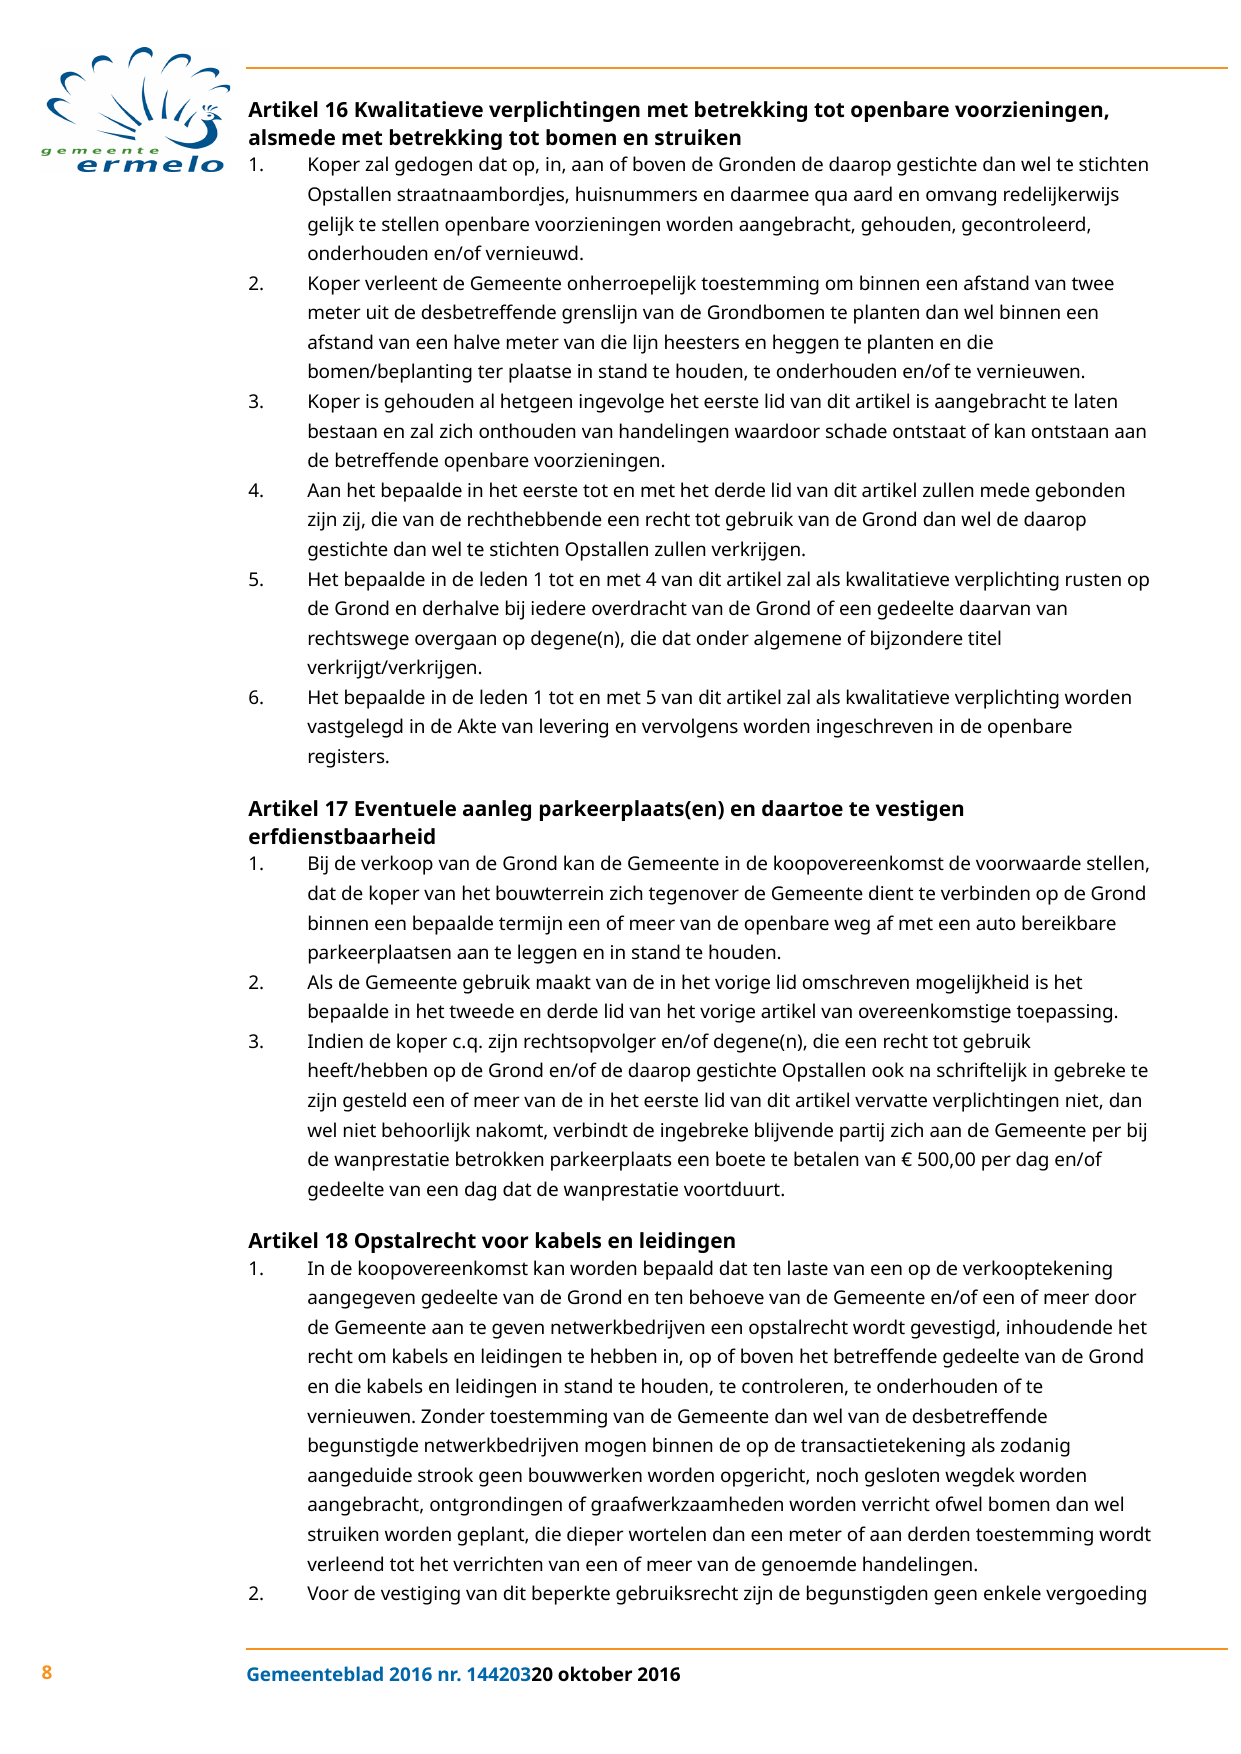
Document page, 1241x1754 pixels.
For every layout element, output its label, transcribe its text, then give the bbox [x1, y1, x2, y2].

list Bij de verkoop van de Grond kan de Gemeente in de koopovereenkomst de voorwaarde stellen, dat de koper van het bouwterrein zich tegenover de Gemeente dient te verbinden op de Grond binnen een bepaalde termijn een of meer van de openbare weg af met een auto bereikbare parkeerplaatsen aan te leggen en in stand te houden. [248, 851, 1152, 965]
list Als de Gemeente gebruik maakt van de in het vorige lid omschreven mogelijkheid is het bepaalde in het tweede en derde lid van het vorige artikel van overeenkomstige toepassing. [248, 969, 1152, 1024]
text Artikel 16 Kwalitatieve verplichtingen met betrekking tot openbare voorzieningen, alsmede met betrekking tot bomen en struiken [248, 95, 1152, 152]
picture [41, 47, 231, 172]
text Artikel 18 Opstalrecht voor kabels en leidingen [248, 1226, 1152, 1255]
text Artikel 17 Eventuele aanleg parkeerplaats(en) en daartoe te vestigen erfdienstbaarheid [248, 794, 1152, 851]
list Het bepaalde in de leden 1 tot en met 4 van dit artikel zal als kwalitatieve verplichting rusten op de Grond en derhalve bij iedere overdracht van de Grond of een gedeelte daarvan van rechtswege overgaan op degene(n), die dat onder algemene of bijzondere titel verkrijgt/verkrijgen. [248, 566, 1152, 680]
list Koper verleent de Gemeente onherroepelijk toestemming om binnen een afstand van twee meter uit de desbetreffende grenslijn van de Grondbomen te planten dan wel binnen een afstand van een halve meter van die lijn heesters en heggen te planten en die bomen/beplanting ter plaatse in stand te houden, te onderhouden en/of te vernieuwen. [248, 270, 1152, 384]
list In de koopovereenkomst kan worden bepaald dat ten laste van een op de verkooptekening aangegeven gedeelte van de Grond en ten behoeve van de Gemeente en/of een of meer door de Gemeente aan te geven netwerkbedrijven een opstalrecht wordt gevestigd, inhoudende het recht om kabels en leidingen te hebben in, op of boven het betreffende gedeelte van de Grond en die kabels en leidingen in stand te houden, te controleren, te onderhouden of te vernieuwen. Zonder toestemming van de Gemeente dan wel van de desbetreffende begunstigde netwerkbedrijven mogen binnen de op de transactietekening als zodanig aangeduide strook geen bouwwerken worden opgericht, noch gesloten wegdek worden aangebracht, ontgrondingen of graafwerkzaamheden worden verricht ofwel bomen dan wel struiken worden geplant, die dieper wortelen dan een meter of aan derden toestemming wordt verleend tot het verrichten van een of meer van de genoemde handelingen. [248, 1255, 1152, 1576]
list Aan het bepaalde in het eerste tot en met het derde lid van dit artikel zullen mede gebonden zijn zij, die van de rechthebbende een recht tot gebruik van de Grond dan wel de daarop gestichte dan wel te stichten Opstallen zullen verkrijgen. [248, 477, 1152, 562]
list Indien de koper c.q. zijn rechtsopvolger en/of degene(n), die een recht tot gebruik heeft/hebben op de Grond en/of de daarop gestichte Opstallen ook na schriftelijk in gebreke te zijn gesteld een of meer van de in het eerste lid van dit artikel vervatte verplichtingen niet, dan wel niet behoorlijk nakomt, verbindt de ingebreke blijvende partij zich aan de Gemeente per bij de wanprestatie betrokken parkeerplaats een boete te betalen van € 500,00 per dag en/of gedeelte van een dag dat de wanprestatie voortduurt. [248, 1028, 1152, 1202]
list Koper zal gedogen dat op, in, aan of boven de Gronden de daarop gestichte dan wel te stichten Opstallen straatnaambordjes, huisnummers en daarmee qua aard en omvang redelijkerwijs gelijk te stellen openbare voorzieningen worden aangebracht, gehouden, gecontroleerd, onderhouden en/of vernieuwd. [248, 152, 1152, 266]
list Koper is gehouden al hetgeen ingevolge het eerste lid van dit artikel is aangebracht te laten bestaan en zal zich onthouden van handelingen waardoor schade ontstaat of kan ontstaan aan de betreffende openbare voorzieningen. [248, 388, 1152, 473]
list Voor de vestiging van dit beperkte gebruiksrecht zijn de begunstigden geen enkele vergoeding [248, 1580, 1152, 1606]
list Het bepaalde in de leden 1 tot en met 5 van dit artikel zal als kwalitatieve verplichting worden vastgelegd in de Akte van levering en vervolgens worden ingeschreven in de openbare registers. [248, 684, 1152, 769]
